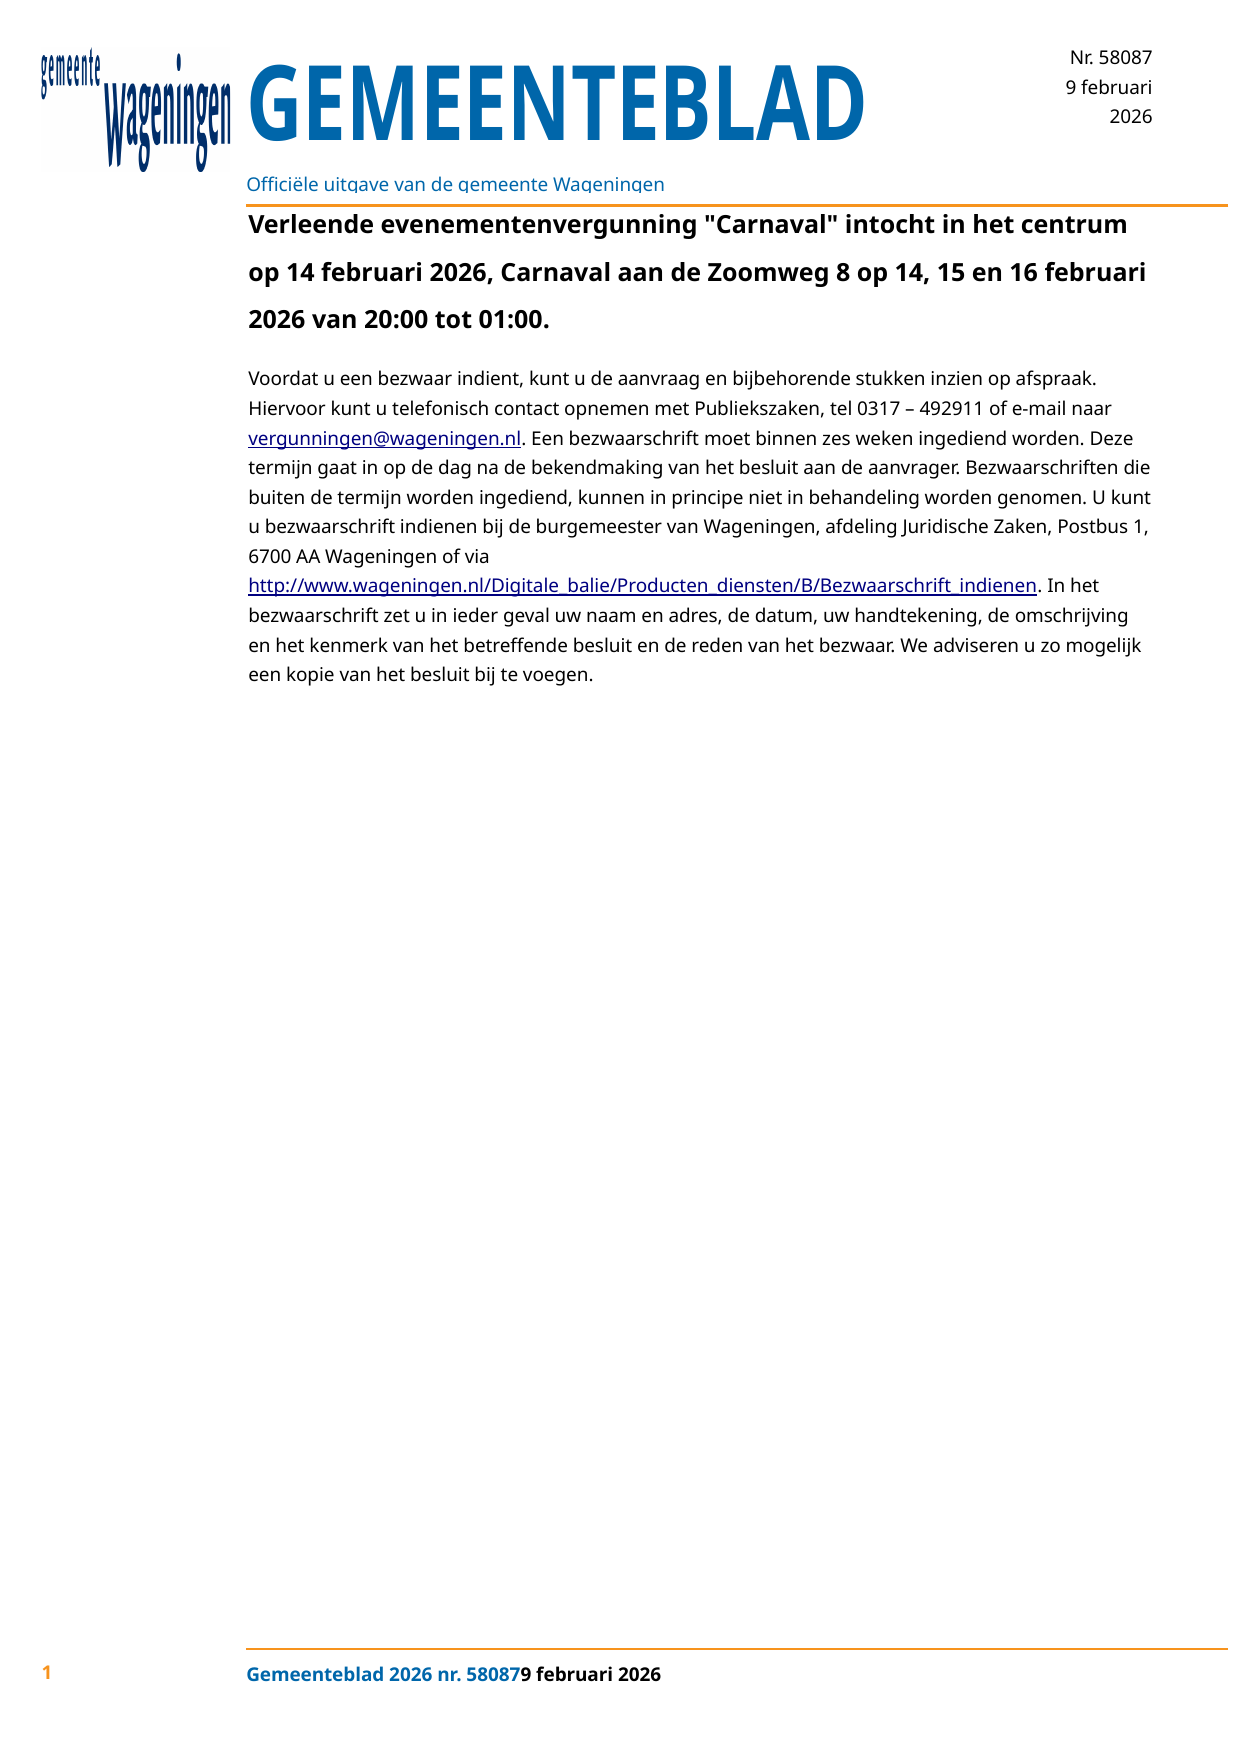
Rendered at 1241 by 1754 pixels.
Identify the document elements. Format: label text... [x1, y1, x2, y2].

picture [41, 47, 231, 172]
text Voordat u een bezwaar indient, kunt u de aanvraag en bijbehorende stukken inzien op afspraak. Hiervoor kunt u telefonisch contact opnemen met Publiekszaken, tel 0317 – 492911 of e-mail naar vergunningen@wageningen.nl. Een bezwaarschrift moet binnen zes weken ingediend worden. Deze termijn gaat in op de dag na de bekendmaking van het besluit aan de aanvrager. Bezwaarschriften die buiten de termijn worden ingediend, kunnen in principe niet in behandeling worden genomen. U kunt u bezwaarschrift indienen bij de burgemeester van Wageningen, afdeling Juridische Zaken, Postbus 1, 6700 AA Wageningen of via http://www.wageningen.nl/Digitale_balie/Producten_diensten/B/Bezwaarschrift_indienen. In het bezwaarschrift zet u in ieder geval uw naam en adres, de datum, uw handtekening, de omschrijving en het kenmerk van het betreffende besluit en de reden van het bezwaar. We adviseren u zo mogelijk een kopie van het besluit bij te voegen. [248, 366, 1152, 687]
text Verleende evenementenvergunning "Carnaval" intocht in het centrum op 14 februari 2026, Carnaval aan de Zoomweg 8 op 14, 15 en 16 februari 2026 van 20:00 tot 01:00. [248, 207, 1152, 336]
